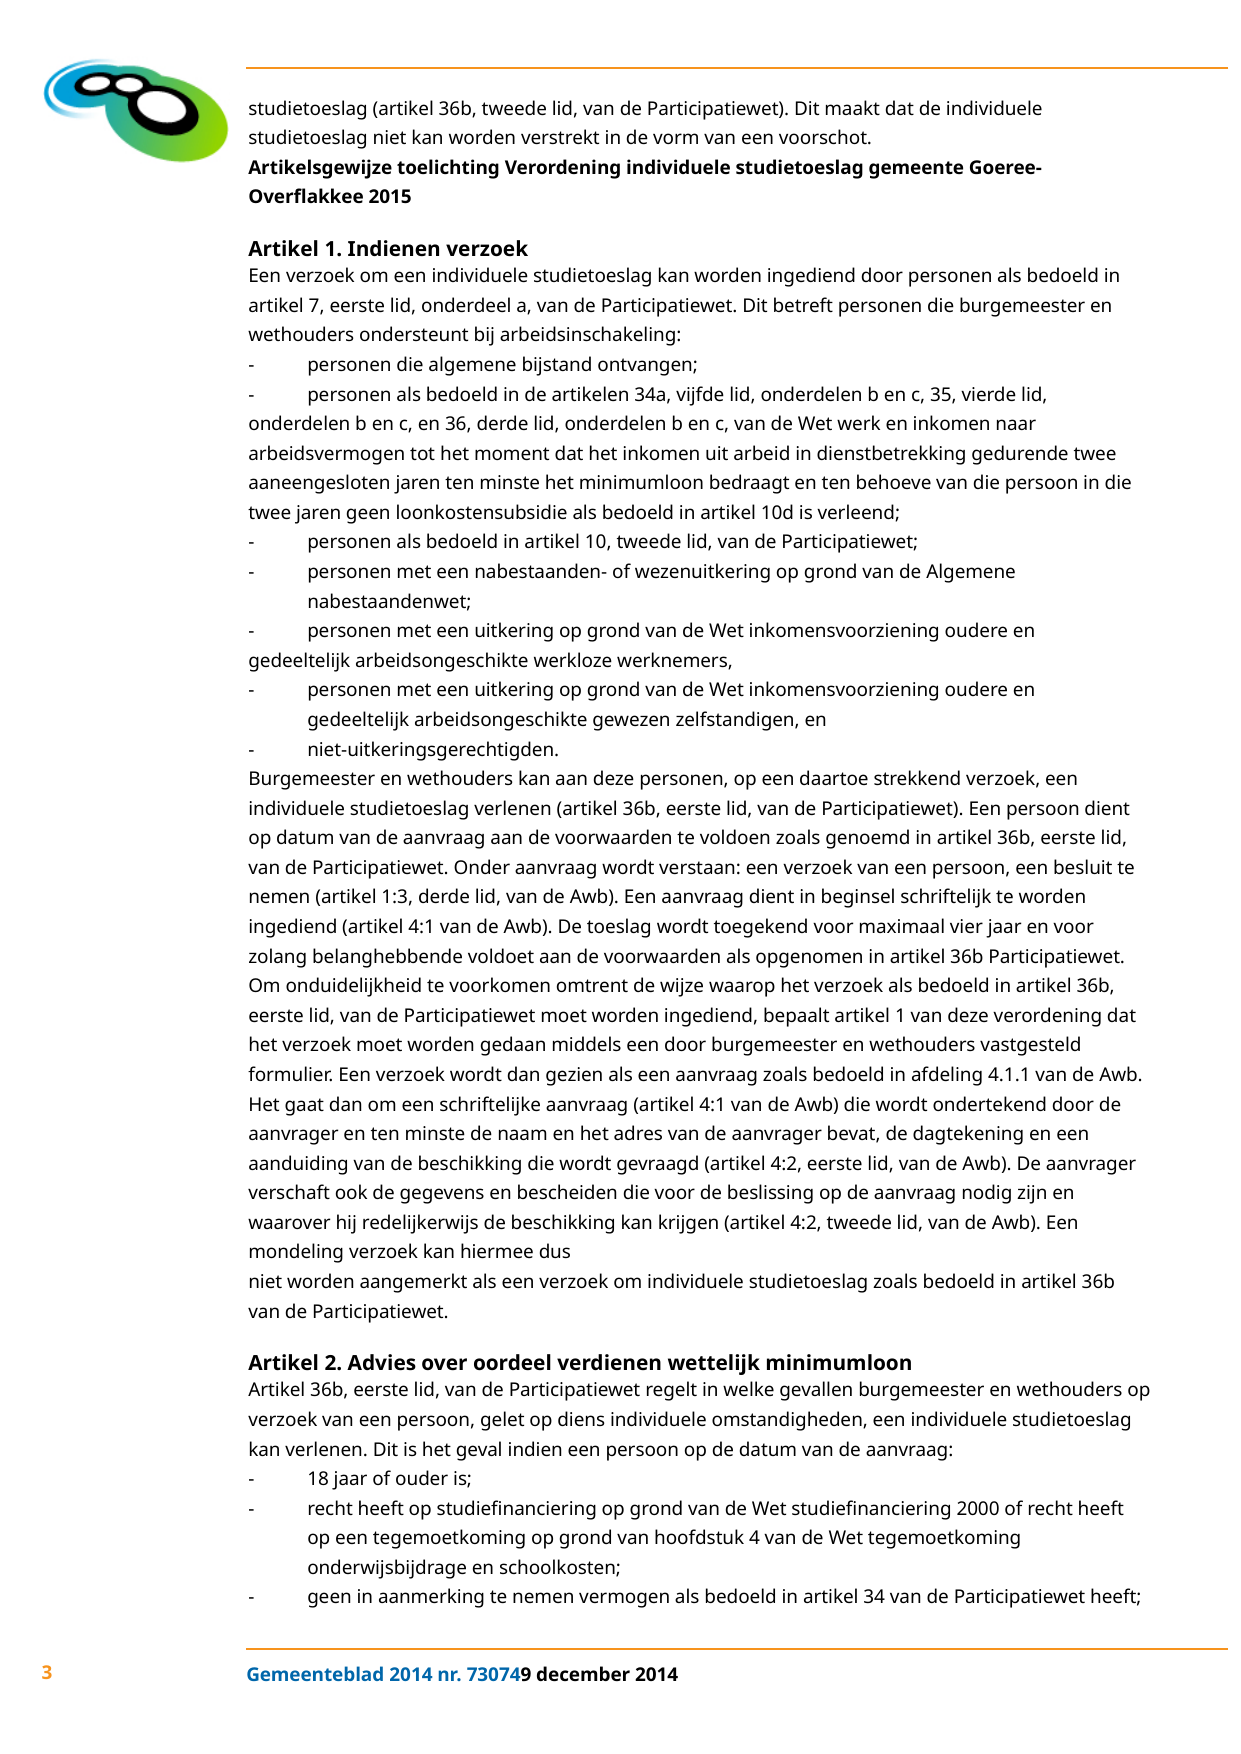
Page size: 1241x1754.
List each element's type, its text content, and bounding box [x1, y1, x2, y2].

list 18 jaar of ouder is; [248, 1465, 1152, 1491]
text Om onduidelijkheid te voorkomen omtrent de wijze waarop het verzoek als bedoeld in artikel 36b, eerste lid, van de Participatiewet moet worden ingediend, bepaalt artikel 1 van deze verordening dat het verzoek moet worden gedaan middels een door burgemeester en wethouders vastgesteld formulier. Een verzoek wordt dan gezien als een aanvraag zoals bedoeld in afdeling 4.1.1 van de Awb. Het gaat dan om een schriftelijke aanvraag (artikel 4:1 van de Awb) die wordt ondertekend door de aanvrager en ten minste de naam en het adres van de aanvrager bevat, de dagtekening en een aanduiding van de beschikking die wordt gevraagd (artikel 4:2, eerste lid, van de Awb). De aanvrager verschaft ook de gegevens en bescheiden die voor de beslissing op de aanvraag nodig zijn en waarover hij redelijkerwijs de beschikking kan krijgen (artikel 4:2, tweede lid, van de Awb). Een mondeling verzoek kan hiermee dus [248, 972, 1152, 1264]
list personen met een nabestaanden- of wezenuitkering op grond van de Algemene [248, 558, 1152, 584]
list recht heeft op studiefinanciering op grond van de Wet studiefinanciering 2000 of recht heeft op een tegemoetkoming op grond van hoofdstuk 4 van de Wet tegemoetkoming onderwijsbijdrage en schoolkosten; [248, 1495, 1152, 1580]
list personen met een uitkering op grond van de Wet inkomensvoorziening oudere en [248, 617, 1152, 643]
text Artikelsgewijze toelichting Verordening individuele studietoeslag gemeente Goeree-Overflakkee 2015 [248, 154, 1152, 209]
text Artikel 1. Indienen verzoek [248, 234, 1152, 262]
picture [41, 47, 231, 172]
text Burgemeester en wethouders kan aan deze personen, op een daartoe strekkend verzoek, een individuele studietoeslag verlenen (artikel 36b, eerste lid, van de Participatiewet). Een persoon dient op datum van de aanvraag aan de voorwaarden te voldoen zoals genoemd in artikel 36b, eerste lid, van de Participatiewet. Onder aanvraag wordt verstaan: een verzoek van een persoon, een besluit te nemen (artikel 1:3, derde lid, van de Awb). Een aanvraag dient in beginsel schriftelijk te worden ingediend (artikel 4:1 van de Awb). De toeslag wordt toegekend voor maximaal vier jaar en voor zolang belanghebbende voldoet aan de voorwaarden als opgenomen in artikel 36b Participatiewet. [248, 765, 1152, 968]
list gedeeltelijk arbeidsongeschikte gewezen zelfstandigen, en [248, 706, 1152, 732]
list personen die algemene bijstand ontvangen; [248, 351, 1152, 377]
list nabestaandenwet; [248, 588, 1152, 613]
text gedeeltelijk arbeidsongeschikte werkloze werknemers, [248, 647, 1152, 673]
text Artikel 2. Advies over oordeel verdienen wettelijk minimumloon [248, 1348, 1152, 1377]
text Artikel 36b, eerste lid, van de Participatiewet regelt in welke gevallen burgemeester en wethouders op verzoek van een persoon, gelet op diens individuele omstandigheden, een individuele studietoeslag kan verlenen. Dit is het geval indien een persoon op de datum van de aanvraag: [248, 1377, 1152, 1462]
text niet worden aangemerkt als een verzoek om individuele studietoeslag zoals bedoeld in artikel 36b van de Participatiewet. [248, 1268, 1152, 1323]
text onderdelen b en c, en 36, derde lid, onderdelen b en c, van de Wet werk en inkomen naar arbeidsvermogen tot het moment dat het inkomen uit arbeid in dienstbetrekking gedurende twee aaneengesloten jaren ten minste het minimumloon bedraagt en ten behoeve van die persoon in die twee jaren geen loonkostensubsidie als bedoeld in artikel 10d is verleend; [248, 410, 1152, 525]
list personen als bedoeld in artikel 10, tweede lid, van de Participatiewet; [248, 529, 1152, 554]
list personen met een uitkering op grond van de Wet inkomensvoorziening oudere en [248, 677, 1152, 702]
list niet-uitkeringsgerechtigden. [248, 736, 1152, 761]
list personen als bedoeld in de artikelen 34a, vijfde lid, onderdelen b en c, 35, vierde lid, [248, 381, 1152, 406]
text Een verzoek om een individuele studietoeslag kan worden ingediend door personen als bedoeld in artikel 7, eerste lid, onderdeel a, van de Participatiewet. Dit betreft personen die burgemeester en wethouders ondersteunt bij arbeidsinschakeling: [248, 262, 1152, 347]
list geen in aanmerking te nemen vermogen als bedoeld in artikel 34 van de Participatiewet heeft; [248, 1584, 1152, 1609]
text studietoeslag (artikel 36b, tweede lid, van de Participatiewet). Dit maakt dat de individuele studietoeslag niet kan worden verstrekt in de vorm van een voorschot. [248, 95, 1152, 150]
